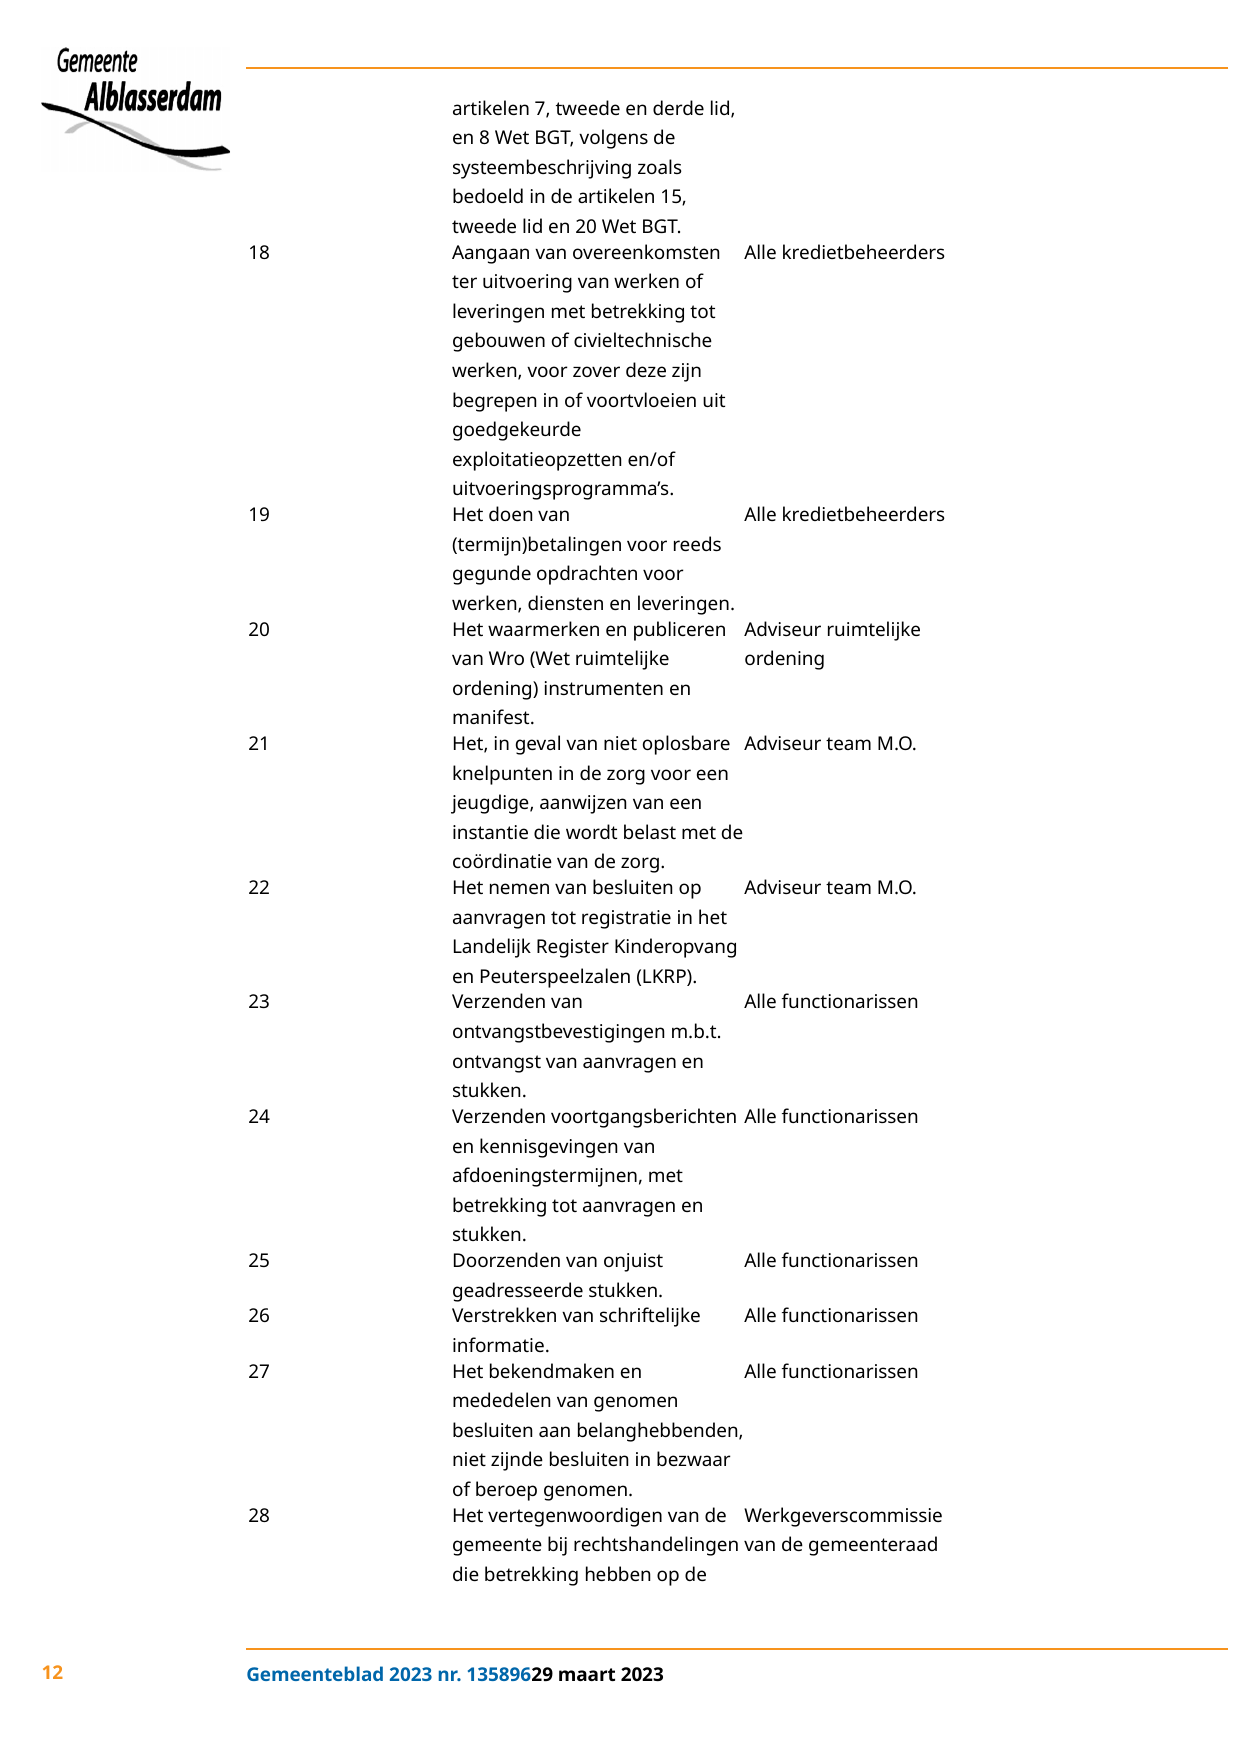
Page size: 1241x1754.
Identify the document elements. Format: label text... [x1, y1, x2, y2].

table_cell 28 [248, 1502, 452, 1587]
table_cell [948, 95, 1152, 239]
table_cell 25 [248, 1247, 452, 1303]
table_cell [948, 989, 1152, 1103]
table_cell [248, 95, 452, 239]
picture [41, 47, 231, 172]
table_cell 23 [248, 989, 452, 1103]
table_cell Alle functionarissen [744, 1303, 948, 1358]
table_cell Het, in geval van niet oplosbare knelpunten in de zorg voor een jeugdige, aanwijzen van een instantie die wordt belast met de coördinatie van de zorg. [452, 730, 744, 874]
table_cell [948, 239, 1152, 501]
table_cell [744, 95, 948, 239]
table_cell 19 [248, 501, 452, 616]
table_cell Adviseur team M.O. [744, 874, 948, 989]
table_cell Het nemen van besluiten op aanvragen tot registratie in het Landelijk Register Kinderopvang en Peuterspeelzalen (LKRP). [452, 874, 744, 989]
table_cell [948, 1247, 1152, 1303]
table_cell Het doen van (termijn)betalingen voor reeds gegunde opdrachten voor werken, diensten en leveringen. [452, 501, 744, 616]
table_cell [948, 1502, 1152, 1587]
table_cell Werkgeverscommissie van de gemeenteraad [744, 1502, 948, 1587]
table_cell Verstrekken van schriftelijke informatie. [452, 1303, 744, 1358]
table_cell 21 [248, 730, 452, 874]
table_cell [948, 1303, 1152, 1358]
table_cell 18 [248, 239, 452, 501]
table_cell Aangaan van overeenkomsten ter uitvoering van werken of leveringen met betrekking tot gebouwen of civieltechnische werken, voor zover deze zijn begrepen in of voortvloeien uit goedgekeurde exploitatieopzetten en/of uitvoeringsprogramma’s. [452, 239, 744, 501]
table_cell Het bekendmaken en mededelen van genomen besluiten aan belanghebbenden, niet zijnde besluiten in bezwaar of beroep genomen. [452, 1358, 744, 1502]
table_cell 26 [248, 1303, 452, 1358]
table_cell Alle functionarissen [744, 1358, 948, 1502]
table_cell [948, 616, 1152, 730]
table_cell [948, 730, 1152, 874]
table_cell Alle kredietbeheerders [744, 501, 948, 616]
table_cell [948, 1103, 1152, 1247]
table_cell Adviseur ruimtelijke ordening [744, 616, 948, 730]
table_cell Alle functionarissen [744, 1247, 948, 1303]
table_cell Alle functionarissen [744, 1103, 948, 1247]
table_cell Adviseur team M.O. [744, 730, 948, 874]
table_cell 27 [248, 1358, 452, 1502]
table_cell [948, 1358, 1152, 1502]
table_cell Het waarmerken en publiceren van Wro (Wet ruimtelijke ordening) instrumenten en manifest. [452, 616, 744, 730]
table_cell 20 [248, 616, 452, 730]
table_cell Alle kredietbeheerders [744, 239, 948, 501]
table_cell 22 [248, 874, 452, 989]
table_cell Het vertegenwoordigen van de gemeente bij rechtshandelingen die betrekking hebben op de [452, 1502, 744, 1587]
table_cell Verzenden van ontvangstbevestigingen m.b.t. ontvangst van aanvragen en stukken. [452, 989, 744, 1103]
table_cell 24 [248, 1103, 452, 1247]
table_cell [948, 874, 1152, 989]
table_cell [948, 501, 1152, 616]
table_cell Verzenden voortgangsberichten en kennisgevingen van afdoeningstermijnen, met betrekking tot aanvragen en stukken. [452, 1103, 744, 1247]
table_cell artikelen 7, tweede en derde lid, en 8 Wet BGT, volgens de systeembeschrijving zoals bedoeld in de artikelen 15, tweede lid en 20 Wet BGT. [452, 95, 744, 239]
table_cell Doorzenden van onjuist geadresseerde stukken. [452, 1247, 744, 1303]
table_cell Alle functionarissen [744, 989, 948, 1103]
